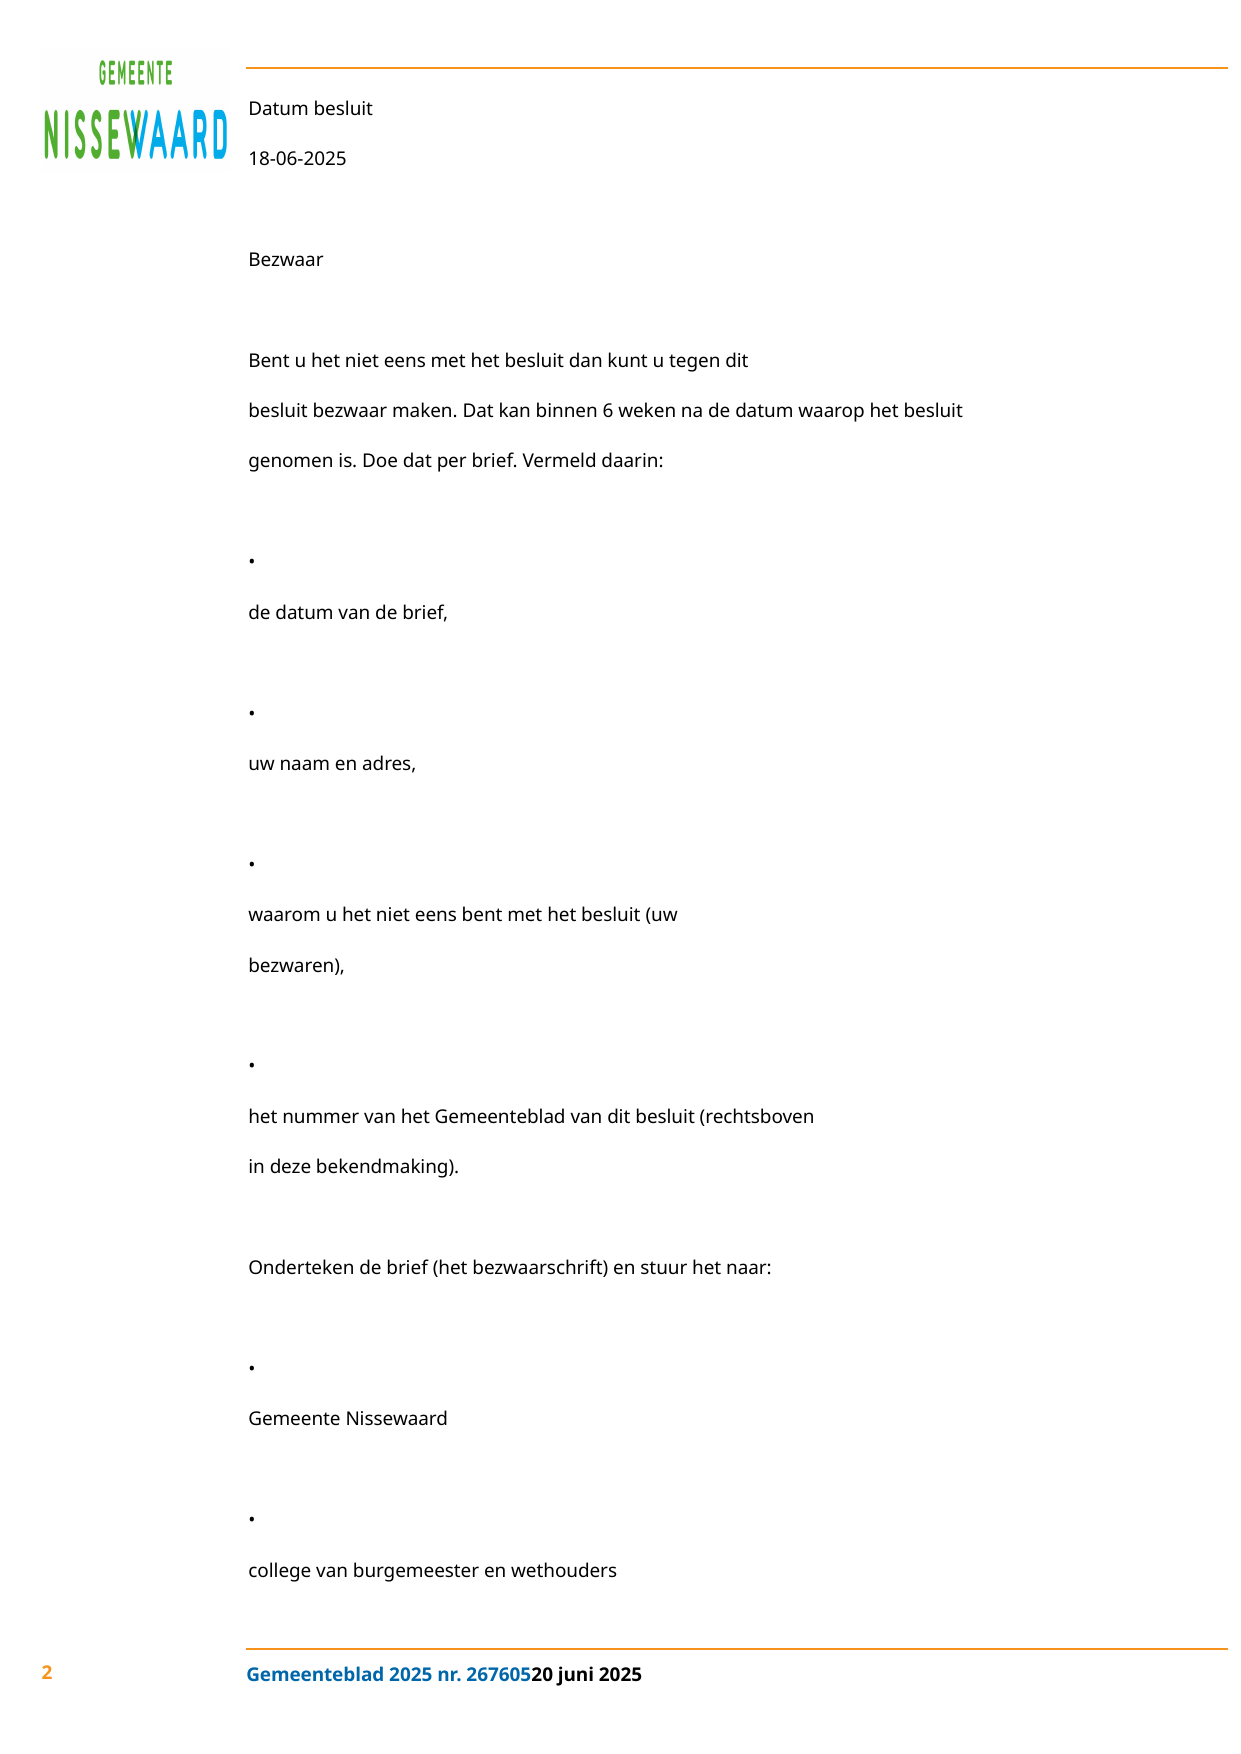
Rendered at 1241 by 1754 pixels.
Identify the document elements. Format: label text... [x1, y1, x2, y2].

text college van burgemeester en wethouders [248, 1557, 1152, 1583]
text de datum van de brief, [248, 599, 1152, 625]
text Datum besluit [248, 95, 1152, 121]
text • [248, 1053, 1152, 1078]
picture [41, 47, 231, 172]
text • [248, 700, 1152, 726]
text 18-06-2025 [248, 145, 1152, 171]
text uw naam en adres, [248, 750, 1152, 776]
text • [248, 1355, 1152, 1381]
text het nummer van het Gemeenteblad van dit besluit (rechtsboven [248, 1103, 1152, 1129]
text besluit bezwaar maken. Dat kan binnen 6 weken na de datum waarop het besluit [248, 397, 1152, 423]
text Bezwaar [248, 246, 1152, 272]
text in deze bekendmaking). [248, 1153, 1152, 1179]
text genomen is. Doe dat per brief. Vermeld daarin: [248, 448, 1152, 473]
text • [248, 851, 1152, 877]
text bezwaren), [248, 952, 1152, 978]
text Onderteken de brief (het bezwaarschrift) en stuur het naar: [248, 1254, 1152, 1280]
text waarom u het niet eens bent met het besluit (uw [248, 901, 1152, 927]
text Gemeente Nissewaard [248, 1406, 1152, 1431]
text • [248, 548, 1152, 574]
text Bent u het niet eens met het besluit dan kunt u tegen dit [248, 347, 1152, 373]
text • [248, 1506, 1152, 1532]
